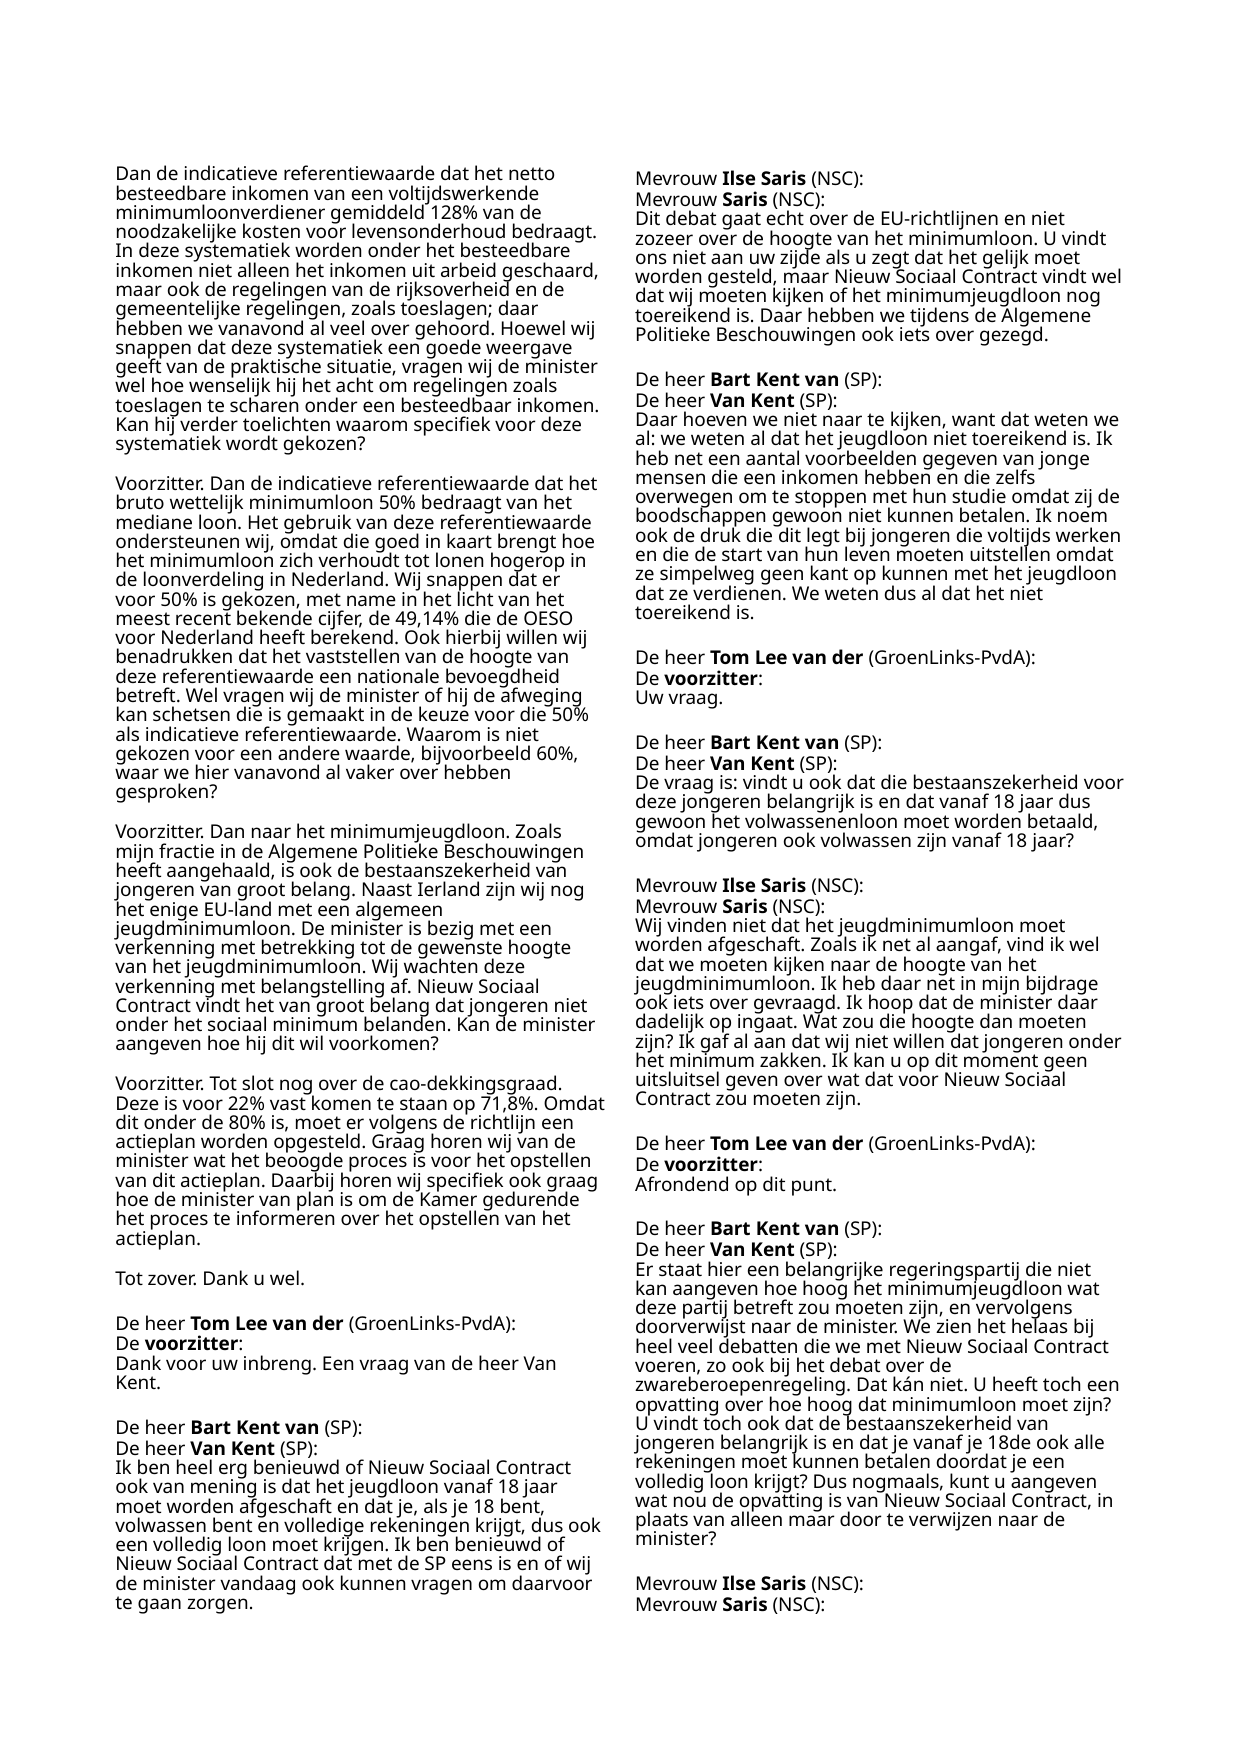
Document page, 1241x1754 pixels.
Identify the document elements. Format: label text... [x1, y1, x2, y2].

text Voorzitter. Tot slot nog over de cao-dekkingsgraad. Deze is voor 22% vast komen te staan op 71,8%. Omdat dit onder de 80% is, moet er volgens de richtlijn een actieplan worden opgesteld. Graag horen wij van de minister wat het beoogde proces is voor het opstellen van dit actieplan. Daarbij horen wij specifiek ook graag hoe de minister van plan is om de Kamer gedurende het proces te informeren over het opstellen van het actieplan. [115, 1075, 605, 1249]
text Afrondend op dit punt. [635, 1176, 1125, 1195]
text De voorzitter: [115, 1335, 605, 1355]
text De heer Bart Kent van (SP): [635, 366, 1125, 392]
text Voorzitter. Dan de indicatieve referentiewaarde dat het bruto wettelijk minimumloon 50% bedraagt van het mediane loon. Het gebruik van deze referentiewaarde ondersteunen wij, omdat die goed in kaart brengt hoe het minimumloon zich verhoudt tot lonen hogerop in de loonverdeling in Nederland. Wij snappen dat er voor 50% is gekozen, met name in het licht van het meest recent bekende cijfer, de 49,14% die de OESO voor Nederland heeft berekend. Ook hierbij willen wij benadrukken dat het vaststellen van de hoogte van deze referentiewaarde een nationale bevoegdheid betreft. Wel vragen wij de minister of hij de afweging kan schetsen die is gemaakt in de keuze voor die 50% als indicatieve referentiewaarde. Waarom is niet gekozen voor een andere waarde, bijvoorbeeld 60%, waar we hier vanavond al vaker over hebben gesproken? [115, 475, 605, 803]
text De heer Bart Kent van (SP): [115, 1414, 605, 1440]
text Ik ben heel erg benieuwd of Nieuw Sociaal Contract ook van mening is dat het jeugdloon vanaf 18 jaar moet worden afgeschaft en dat je, als je 18 bent, volwassen bent en volledige rekeningen krijgt, dus ook een volledig loon moet krijgen. Ik ben benieuwd of Nieuw Sociaal Contract dat met de SP eens is en of wij de minister vandaag ook kunnen vragen om daarvoor te gaan zorgen. [115, 1459, 605, 1613]
text De heer Van Kent (SP): [635, 755, 1125, 774]
text Tot zover. Dank u wel. [115, 1269, 605, 1289]
text Er staat hier een belangrijke regeringspartij die niet kan aangeven hoe hoog het minimumjeugdloon wat deze partij betreft zou moeten zijn, en vervolgens doorverwijst naar de minister. We zien het helaas bij heel veel debatten die we met Nieuw Sociaal Contract voeren, zo ook bij het debat over de zwareberoepenregeling. Dat kán niet. U heeft toch een opvatting over hoe hoog dat minimumloon moet zijn? U vindt toch ook dat de bestaanszekerheid van jongeren belangrijk is en dat je vanaf je 18de ook alle rekeningen moet kunnen betalen doordat je een volledig loon krijgt? Dus nogmaals, kunt u aangeven wat nou de opvatting is van Nieuw Sociaal Contract, in plaats van alleen maar door te verwijzen naar de minister? [635, 1261, 1125, 1550]
text De heer Tom Lee van der (GroenLinks-PvdA): [115, 1310, 605, 1335]
text Wij vinden niet dat het jeugdminimumloon moet worden afgeschaft. Zoals ik net al aangaf, vind ik wel dat we moeten kijken naar de hoogte van het jeugdminimumloon. Ik heb daar net in mijn bijdrage ook iets over gevraagd. Ik hoop dat de minister daar dadelijk op ingaat. Wat zou die hoogte dan moeten zijn? Ik gaf al aan dat wij niet willen dat jongeren onder het minimum zakken. Ik kan u op dit moment geen uitsluitsel geven over wat dat voor Nieuw Sociaal Contract zou moeten zijn. [635, 917, 1125, 1110]
text Dan de indicatieve referentiewaarde dat het netto besteedbare inkomen van een voltijdswerkende minimumloonverdiener gemiddeld 128% van de noodzakelijke kosten voor levensonderhoud bedraagt. In deze systematiek worden onder het besteedbare inkomen niet alleen het inkomen uit arbeid geschaard, maar ook de regelingen van de rijksoverheid en de gemeentelijke regelingen, zoals toeslagen; daar hebben we vanavond al veel over gehoord. Hoewel wij snappen dat deze systematiek een goede weergave geeft van de praktische situatie, vragen wij de minister wel hoe wenselijk hij het acht om regelingen zoals toeslagen te scharen onder een besteedbaar inkomen. Kan hij verder toelichten waarom specifiek voor deze systematiek wordt gekozen? [115, 165, 605, 454]
text Mevrouw Saris (NSC): [635, 1596, 1125, 1616]
text De heer Van Kent (SP): [635, 392, 1125, 411]
text De heer Tom Lee van der (GroenLinks-PvdA): [635, 1131, 1125, 1156]
text Mevrouw Saris (NSC): [635, 898, 1125, 917]
text De heer Bart Kent van (SP): [635, 729, 1125, 755]
text De heer Bart Kent van (SP): [635, 1216, 1125, 1241]
text Mevrouw Ilse Saris (NSC): [635, 165, 1125, 191]
text De heer Tom Lee van der (GroenLinks-PvdA): [635, 644, 1125, 670]
text Daar hoeven we niet naar te kijken, want dat weten we al: we weten al dat het jeugdloon niet toereikend is. Ik heb net een aantal voorbeelden gegeven van jonge mensen die een inkomen hebben en die zelfs overwegen om te stoppen met hun studie omdat zij de boodschappen gewoon niet kunnen betalen. Ik noem ook de druk die dit legt bij jongeren die voltijds werken en die de start van hun leven moeten uitstellen omdat ze simpelweg geen kant op kunnen met het jeugdloon dat ze verdienen. We weten dus al dat het niet toereikend is. [635, 411, 1125, 623]
text Voorzitter. Dan naar het minimumjeugdloon. Zoals mijn fractie in de Algemene Politieke Beschouwingen heeft aangehaald, is ook de bestaanszekerheid van jongeren van groot belang. Naast Ierland zijn wij nog het enige EU-land met een algemeen jeugdminimumloon. De minister is bezig met een verkenning met betrekking tot de gewenste hoogte van het jeugdminimumloon. Wij wachten deze verkenning met belangstelling af. Nieuw Sociaal Contract vindt het van groot belang dat jongeren niet onder het sociaal minimum belanden. Kan de minister aangeven hoe hij dit wil voorkomen? [115, 823, 605, 1055]
text Mevrouw Ilse Saris (NSC): [635, 1571, 1125, 1596]
text Mevrouw Saris (NSC): [635, 191, 1125, 210]
text De heer Van Kent (SP): [115, 1440, 605, 1459]
text Uw vraag. [635, 689, 1125, 708]
text De vraag is: vindt u ook dat die bestaanszekerheid voor deze jongeren belangrijk is en dat vanaf 18 jaar dus gewoon het volwassenenloon moet worden betaald, omdat jongeren ook volwassen zijn vanaf 18 jaar? [635, 774, 1125, 851]
text Dank voor uw inbreng. Een vraag van de heer Van Kent. [115, 1355, 605, 1393]
text De voorzitter: [635, 1156, 1125, 1176]
text De heer Van Kent (SP): [635, 1241, 1125, 1261]
text Dit debat gaat echt over de EU-richtlijnen en niet zozeer over de hoogte van het minimumloon. U vindt ons niet aan uw zijde als u zegt dat het gelijk moet worden gesteld, maar Nieuw Sociaal Contract vindt wel dat wij moeten kijken of het minimumjeugdloon nog toereikend is. Daar hebben we tijdens de Algemene Politieke Beschouwingen ook iets over gezegd. [635, 210, 1125, 345]
text Mevrouw Ilse Saris (NSC): [635, 872, 1125, 898]
text De voorzitter: [635, 670, 1125, 689]
